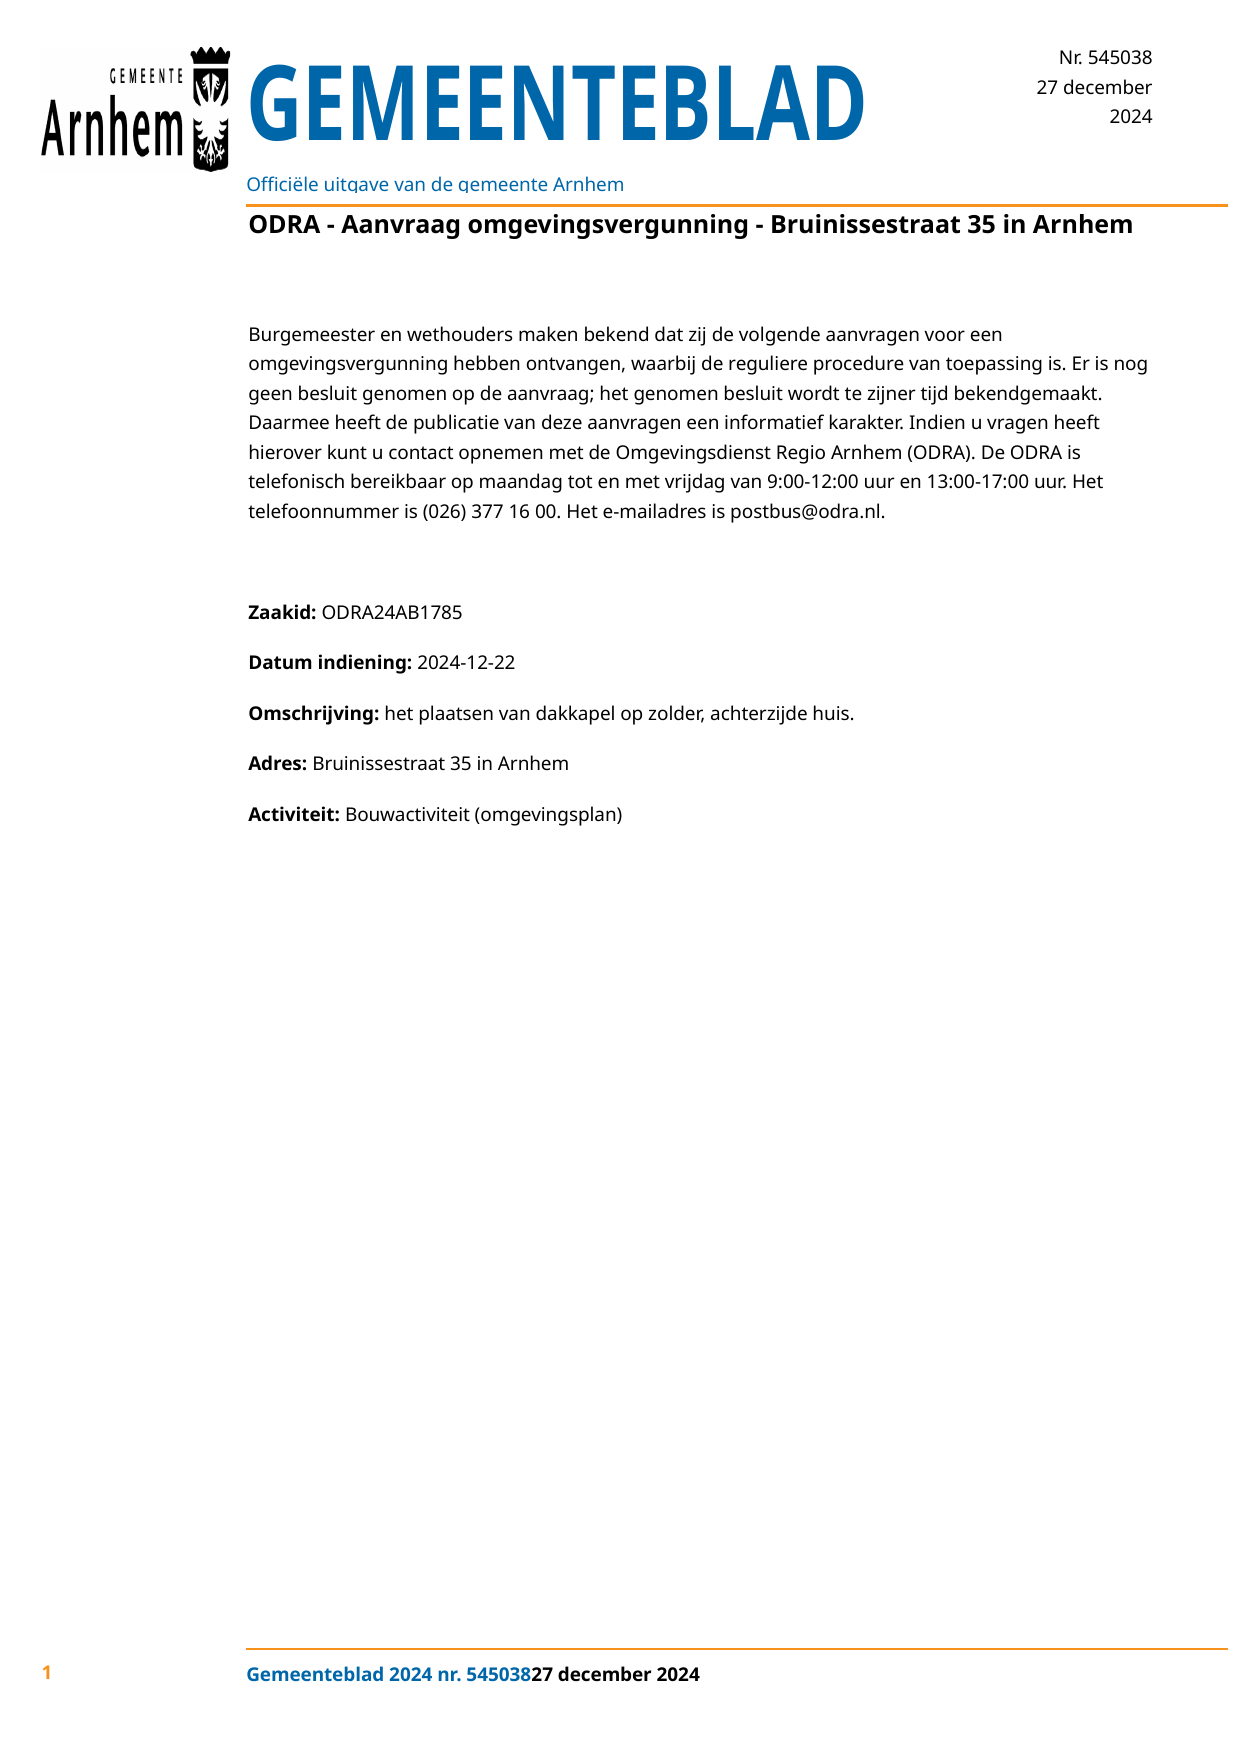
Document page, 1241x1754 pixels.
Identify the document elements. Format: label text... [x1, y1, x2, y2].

text ODRA - Aanvraag omgevingsvergunning - Bruinissestraat 35 in Arnhem [248, 207, 1152, 241]
picture [41, 47, 231, 172]
text Activiteit: Bouwactiviteit (omgevingsplan) [248, 801, 1152, 826]
text Datum indiening: 2024-12-22 [248, 649, 1152, 675]
text Zaakid: ODRA24AB1785 [248, 599, 1152, 625]
text Adres: Bruinissestraat 35 in Arnhem [248, 750, 1152, 776]
text Burgemeester en wethouders maken bekend dat zij de volgende aanvragen voor een omgevingsvergunning hebben ontvangen, waarbij de reguliere procedure van toepassing is. Er is nog geen besluit genomen op de aanvraag; het genomen besluit wordt te zijner tijd bekendgemaakt. Daarmee heeft de publicatie van deze aanvragen een informatief karakter. Indien u vragen heeft hierover kunt u contact opnemen met de Omgevingsdienst Regio Arnhem (ODRA). De ODRA is telefonisch bereikbaar op maandag tot en met vrijdag van 9:00-12:00 uur en 13:00-17:00 uur. Het telefoonnummer is (026) 377 16 00. Het e-mailadres is postbus@odra.nl. [248, 321, 1152, 524]
text Omschrijving: het plaatsen van dakkapel op zolder, achterzijde huis. [248, 700, 1152, 726]
